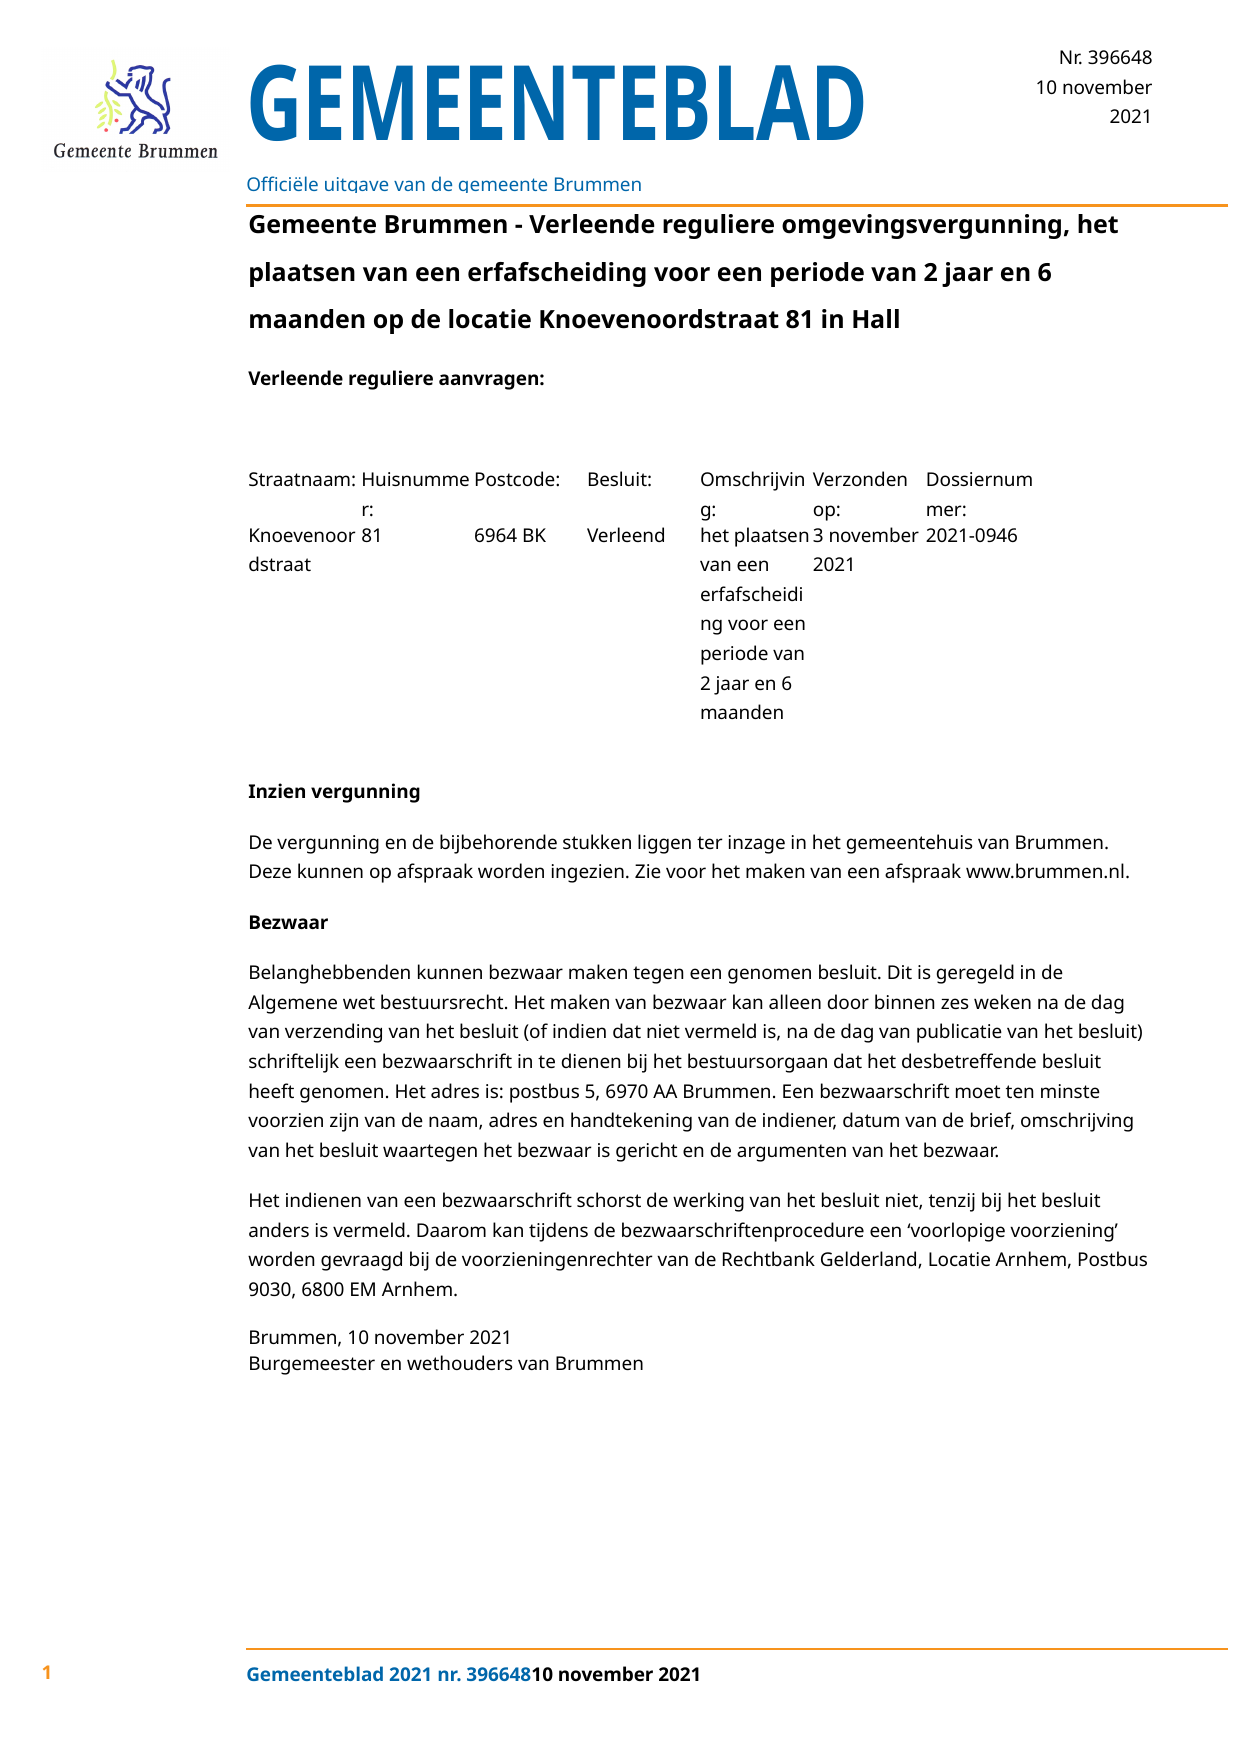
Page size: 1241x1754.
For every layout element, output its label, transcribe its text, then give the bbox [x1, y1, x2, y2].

table_header [1039, 466, 1152, 522]
table_cell 2021-0946 [926, 522, 1038, 725]
text Belanghebbenden kunnen bezwaar maken tegen een genomen besluit. Dit is geregeld in de Algemene wet bestuursrecht. Het maken van bezwaar kan alleen door binnen zes weken na de dag van verzending van het besluit (of indien dat niet vermeld is, na de dag van publicatie van het besluit) schriftelijk een bezwaarschrift in te dienen bij het bestuursorgaan dat het desbetreffende besluit heeft genomen. Het adres is: postbus 5, 6970 AA Brummen. Een bezwaarschrift moet ten minste voorzien zijn van de naam, adres en handtekening van de indiener, datum van de brief, omschrijving van het besluit waartegen het bezwaar is gericht en de argumenten van het bezwaar. [248, 959, 1152, 1163]
picture [41, 47, 231, 172]
table_header Verzonden op: [813, 466, 926, 522]
table_header Dossiernummer: [926, 466, 1038, 522]
table_header Straatnaam: [248, 466, 361, 522]
text Verleende reguliere aanvragen: [248, 366, 1152, 391]
text Het indienen van een bezwaarschrift schorst de werking van het besluit niet, tenzij bij het besluit anders is vermeld. Daarom kan tijdens de bezwaarschriftenprocedure een ‘voorlopige voorziening’ worden gevraagd bij de voorzieningenrechter van de Rechtbank Gelderland, Locatie Arnhem, Postbus 9030, 6800 EM Arnhem. [248, 1187, 1152, 1302]
table_header Postcode: [474, 466, 587, 522]
table_header Huisnummer: [361, 466, 474, 522]
table_cell [1039, 522, 1152, 725]
table_cell 6964 BK [474, 522, 587, 725]
text De vergunning en de bijbehorende stukken liggen ter inzage in het gemeentehuis van Brummen. Deze kunnen op afspraak worden ingezien. Zie voor het maken van een afspraak www.brummen.nl. [248, 829, 1152, 884]
text Gemeente Brummen - Verleende reguliere omgevingsvergunning, het plaatsen van een erfafscheiding voor een periode van 2 jaar en 6 maanden op de locatie Knoevenoordstraat 81 in Hall [248, 207, 1152, 336]
table_cell Knoevenoordstraat [248, 522, 361, 725]
text Brummen, 10 november 2021 [248, 1324, 1152, 1350]
table_cell 3 november 2021 [813, 522, 926, 725]
table_header Omschrijving: [700, 466, 813, 522]
text Inzien vergunning [248, 779, 1152, 804]
table_cell 81 [361, 522, 474, 725]
text Burgemeester en wethouders van Brummen [248, 1350, 1152, 1375]
text Bezwaar [248, 909, 1152, 935]
table_cell het plaatsen van een erfafscheiding voor een periode van 2 jaar en 6 maanden [700, 522, 813, 725]
table_cell Verleend [587, 522, 700, 725]
table_header Besluit: [587, 466, 700, 522]
